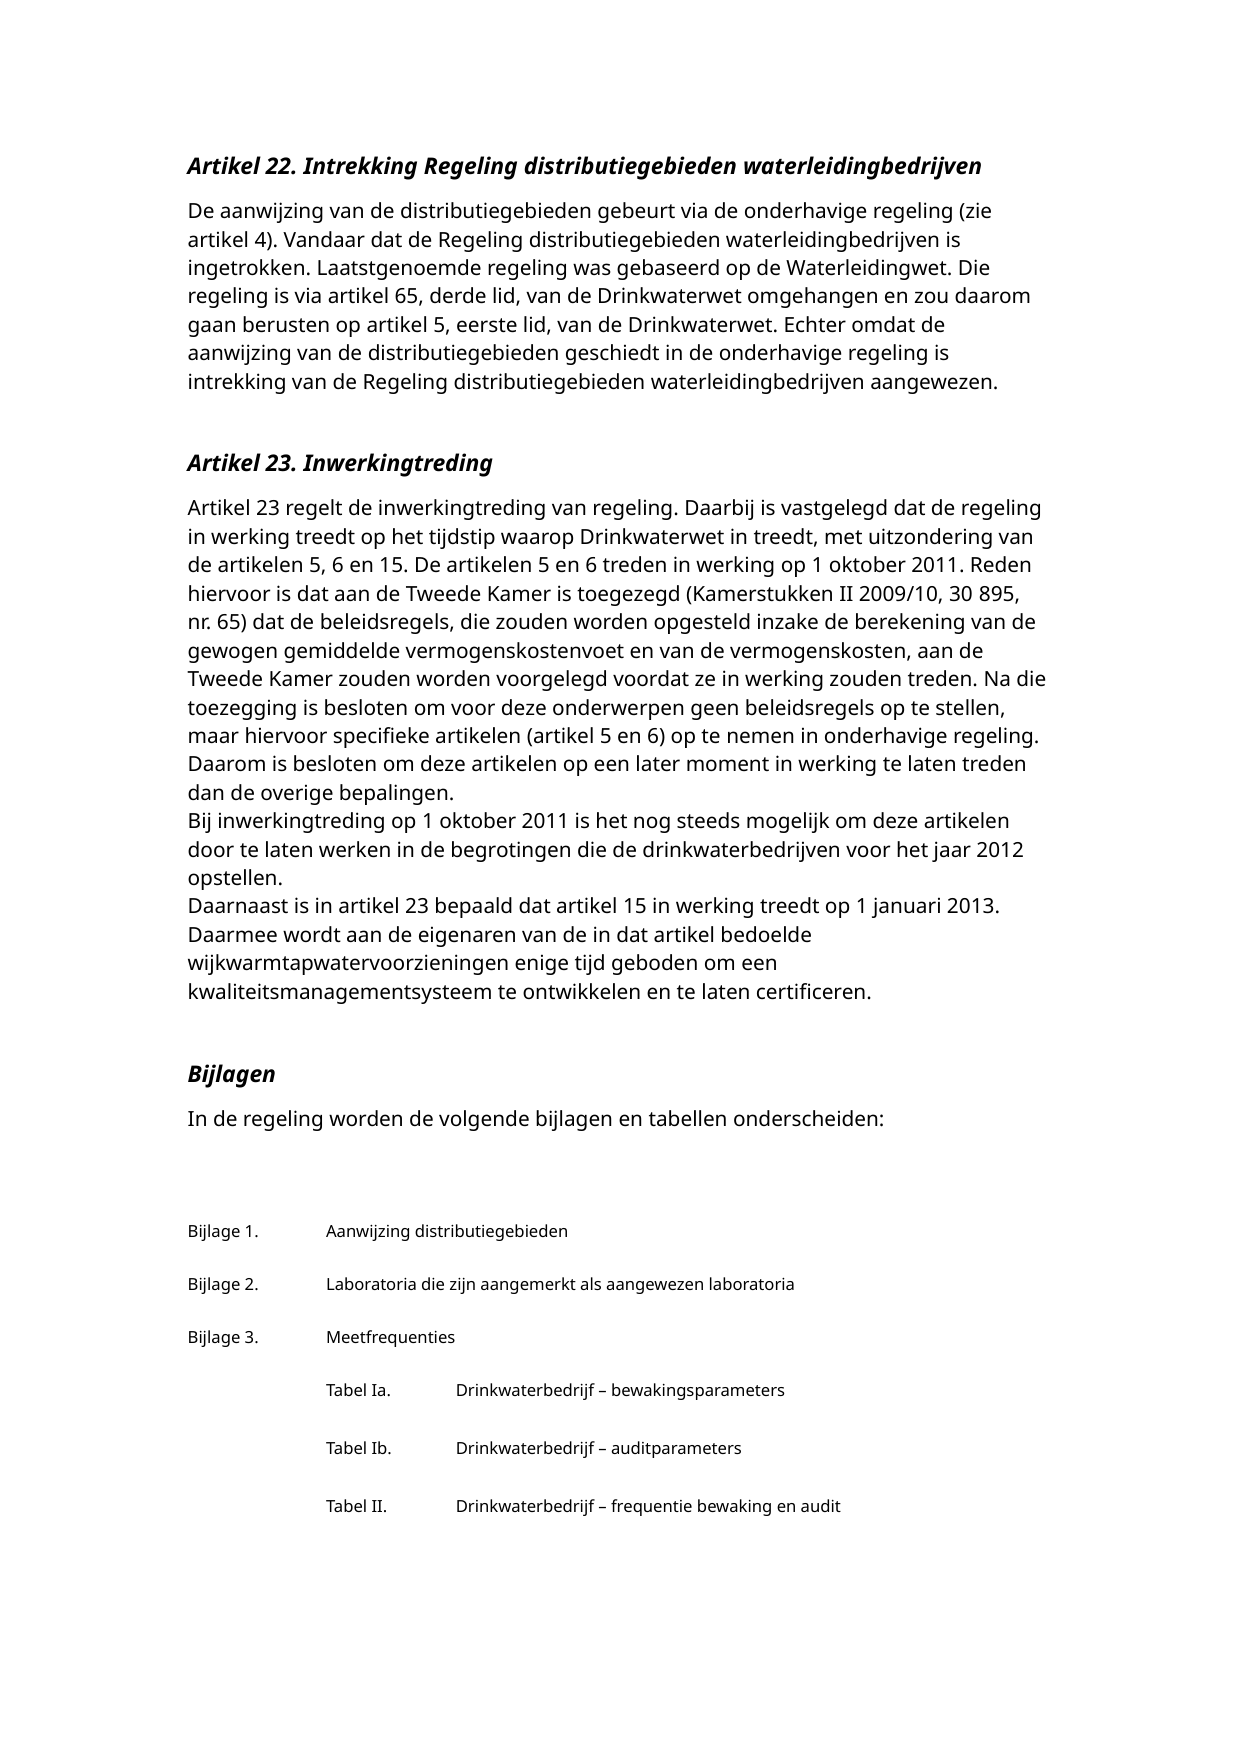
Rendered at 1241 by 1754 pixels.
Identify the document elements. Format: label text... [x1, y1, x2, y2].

table_cell Drinkwaterbedrijf – bewakingsparameters [456, 1378, 1053, 1437]
table_cell [188, 1437, 326, 1495]
table_cell Tabel Ia. [326, 1378, 456, 1437]
table_cell [188, 1495, 326, 1553]
subtitle Artikel 22. Intrekking Regeling distributiegebieden waterleidingbedrijven [187, 150, 1053, 181]
table_header Aanwijzing distributiegebieden [326, 1220, 1053, 1273]
text Artikel 23 regelt de inwerkingtreding van regeling. Daarbij is vastgelegd dat de regeling in werking treedt op het tijdstip waarop Drinkwaterwet in treedt, met uitzondering van de artikelen 5, 6 en 15. De artikelen 5 en 6 treden in werking op 1 oktober 2011. Reden hiervoor is dat aan de Tweede Kamer is toegezegd (Kamerstukken II 2009/10, 30 895, nr. 65) dat de beleidsregels, die zouden worden opgesteld inzake de berekening van de gewogen gemiddelde vermogenskostenvoet en van de vermogenskosten, aan de Tweede Kamer zouden worden voorgelegd voordat ze in werking zouden treden. Na die toezegging is besloten om voor deze onderwerpen geen beleidsregels op te stellen, maar hiervoor specifieke artikelen (artikel 5 en 6) op te nemen in onderhavige regeling. Daarom is besloten om deze artikelen op een later moment in werking te laten treden dan de overige bepalingen. [187, 493, 1053, 806]
table_header Bijlage 1. [188, 1220, 326, 1273]
text Daarnaast is in artikel 23 bepaald dat artikel 15 in werking treedt op 1 januari 2013. Daarmee wordt aan de eigenaren van de in dat artikel bedoelde wijkwarmtapwatervoorzieningen enige tijd geboden om een kwaliteitsmanagementsysteem te ontwikkelen en te laten certificeren. [187, 892, 1053, 1005]
text De aanwijzing van de distributiegebieden gebeurt via de onderhavige regeling (zie artikel 4). Vandaar dat de Regeling distributiegebieden waterleidingbedrijven is ingetrokken. Laatstgenoemde regeling was gebaseerd op de Waterleidingwet. Die regeling is via artikel 65, derde lid, van de Drinkwaterwet omgehangen en zou daarom gaan berusten op artikel 5, eerste lid, van de Drinkwaterwet. Echter omdat de aanwijzing van de distributiegebieden geschiedt in de onderhavige regeling is intrekking van de Regeling distributiegebieden waterleidingbedrijven aangewezen. [187, 196, 1053, 395]
table_cell Laboratoria die zijn aangemerkt als aangewezen laboratoria [326, 1273, 1053, 1325]
table_cell Tabel Ib. [326, 1437, 456, 1495]
subtitle Artikel 23. Inwerkingtreding [187, 447, 1053, 478]
table_cell Drinkwaterbedrijf – frequentie bewaking en audit [456, 1495, 1053, 1553]
text Bij inwerkingtreding op 1 oktober 2011 is het nog steeds mogelijk om deze artikelen door te laten werken in de begrotingen die de drinkwaterbedrijven voor het jaar 2012 opstellen. [187, 806, 1053, 892]
table_cell [188, 1378, 326, 1437]
table_cell Drinkwaterbedrijf – auditparameters [456, 1437, 1053, 1495]
text In de regeling worden de volgende bijlagen en tabellen onderscheiden: [187, 1104, 1053, 1133]
subtitle Bijlagen [187, 1058, 1053, 1089]
table_cell Bijlage 3. [188, 1325, 326, 1378]
table_cell Bijlage 2. [188, 1273, 326, 1325]
table_cell Meetfrequenties [326, 1325, 1053, 1378]
table_cell Tabel II. [326, 1495, 456, 1553]
